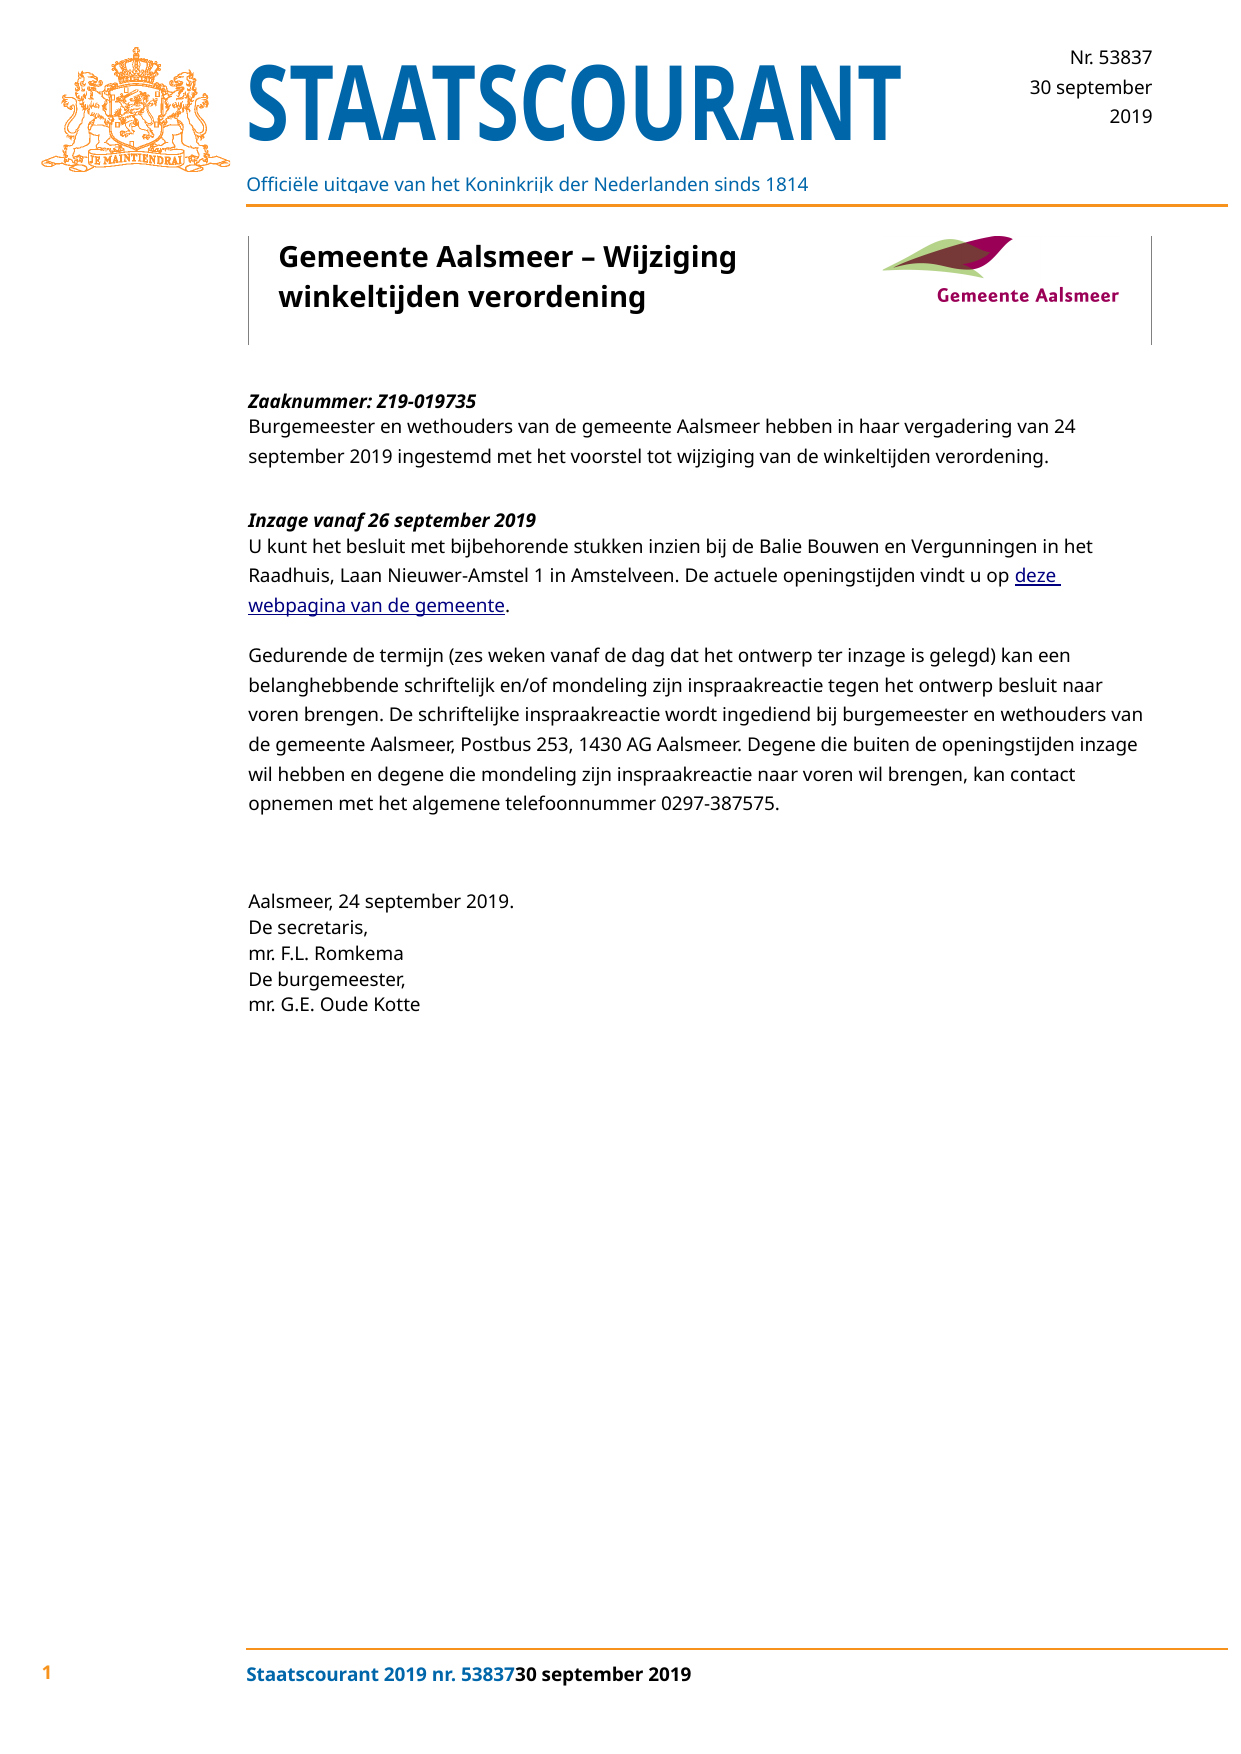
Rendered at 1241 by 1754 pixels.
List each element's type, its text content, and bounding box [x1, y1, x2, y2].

table_header Gemeente Aalsmeer – Wijziging winkeltijden verordening [249, 236, 850, 345]
picture [41, 47, 231, 172]
text Aalsmeer, 24 september 2019. [248, 888, 1152, 914]
text Zaaknummer: Z19-019735 [248, 388, 1152, 413]
text De secretaris, [248, 914, 1152, 940]
text U kunt het besluit met bijbehorende stukken inzien bij de Balie Bouwen en Vergunningen in het Raadhuis, Laan Nieuwer-Amstel 1 in Amstelveen. De actuele openingstijden vindt u op deze webpagina van de gemeente. [248, 533, 1152, 618]
text De burgemeester, [248, 966, 1152, 991]
table_header [850, 236, 1151, 345]
text mr. G.E. Oude Kotte [248, 991, 1152, 1017]
text Gedurende de termijn (zes weken vanaf de dag dat het ontwerp ter inzage is gelegd) kan een belanghebbende schriftelijk en/of mondeling zijn inspraakreactie tegen het ontwerp besluit naar voren brengen. De schriftelijke inspraakreactie wordt ingediend bij burgemeester en wethouders van de gemeente Aalsmeer, Postbus 253, 1430 AG Aalsmeer. Degene die buiten de openingstijden inzage wil hebben en degene die mondeling zijn inspraakreactie naar voren wil brengen, kan contact opnemen met het algemene telefoonnummer 0297-387575. [248, 642, 1152, 816]
picture [882, 236, 1119, 302]
text Inzage vanaf 26 september 2019 [248, 507, 1152, 533]
text Burgemeester en wethouders van de gemeente Aalsmeer hebben in haar vergadering van 24 september 2019 ingestemd met het voorstel tot wijziging van de winkeltijden verordening. [248, 413, 1152, 469]
text mr. F.L. Romkema [248, 940, 1152, 966]
